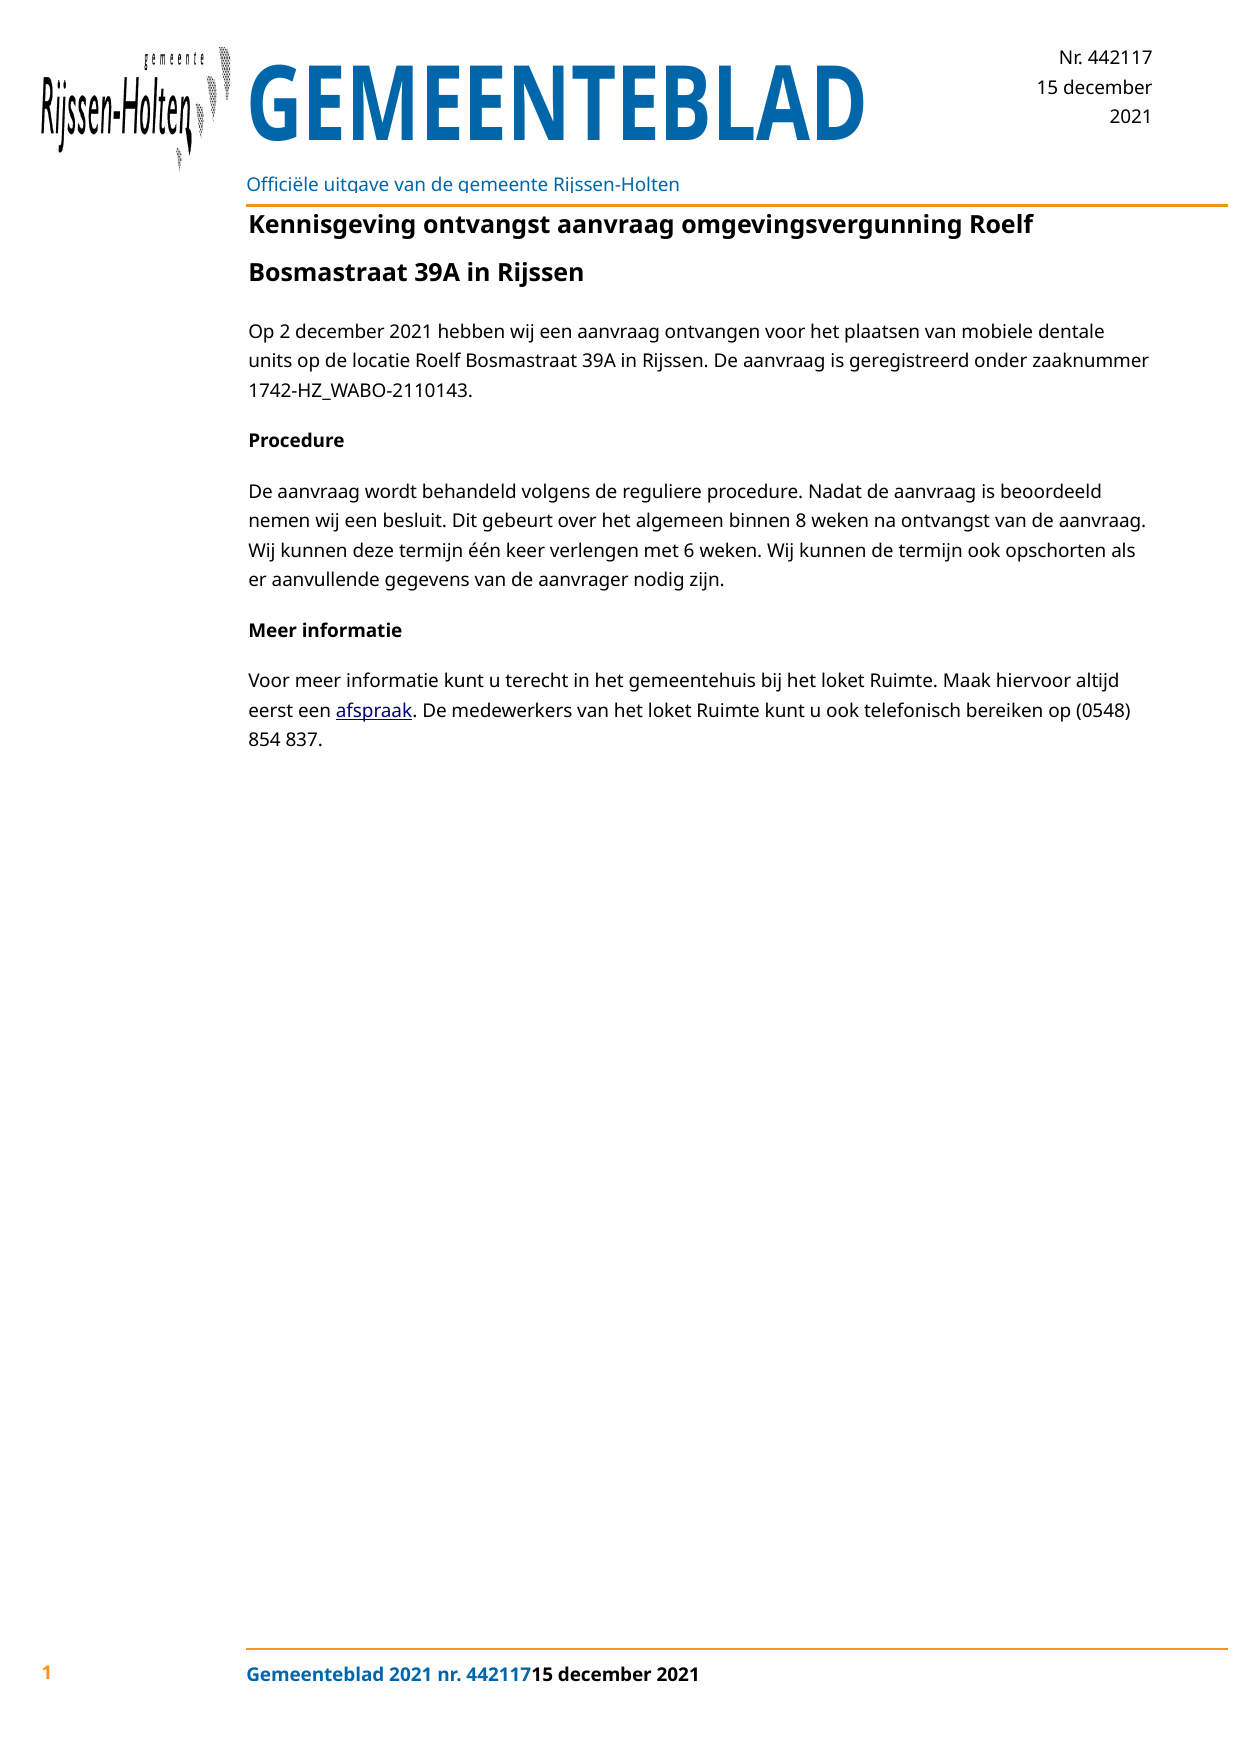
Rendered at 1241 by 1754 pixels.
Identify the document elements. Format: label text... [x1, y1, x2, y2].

text Op 2 december 2021 hebben wij een aanvraag ontvangen voor het plaatsen van mobiele dentale units op de locatie Roelf Bosmastraat 39A in Rijssen. De aanvraag is geregistreerd onder zaaknummer 1742-HZ_WABO-2110143. [248, 318, 1152, 403]
text Meer informatie [248, 617, 1152, 643]
text Kennisgeving ontvangst aanvraag omgevingsvergunning Roelf Bosmastraat 39A in Rijssen [248, 207, 1152, 288]
picture [41, 47, 231, 172]
text De aanvraag wordt behandeld volgens de reguliere procedure. Nadat de aanvraag is beoordeeld nemen wij een besluit. Dit gebeurt over het algemeen binnen 8 weken na ontvangst van de aanvraag. Wij kunnen deze termijn één keer verlengen met 6 weken. Wij kunnen de termijn ook opschorten als er aanvullende gegevens van de aanvrager nodig zijn. [248, 478, 1152, 592]
text Procedure [248, 427, 1152, 453]
text Voor meer informatie kunt u terecht in het gemeentehuis bij het loket Ruimte. Maak hiervoor altijd eerst een afspraak. De medewerkers van het loket Ruimte kunt u ook telefonisch bereiken op (0548) 854 837. [248, 667, 1152, 752]
